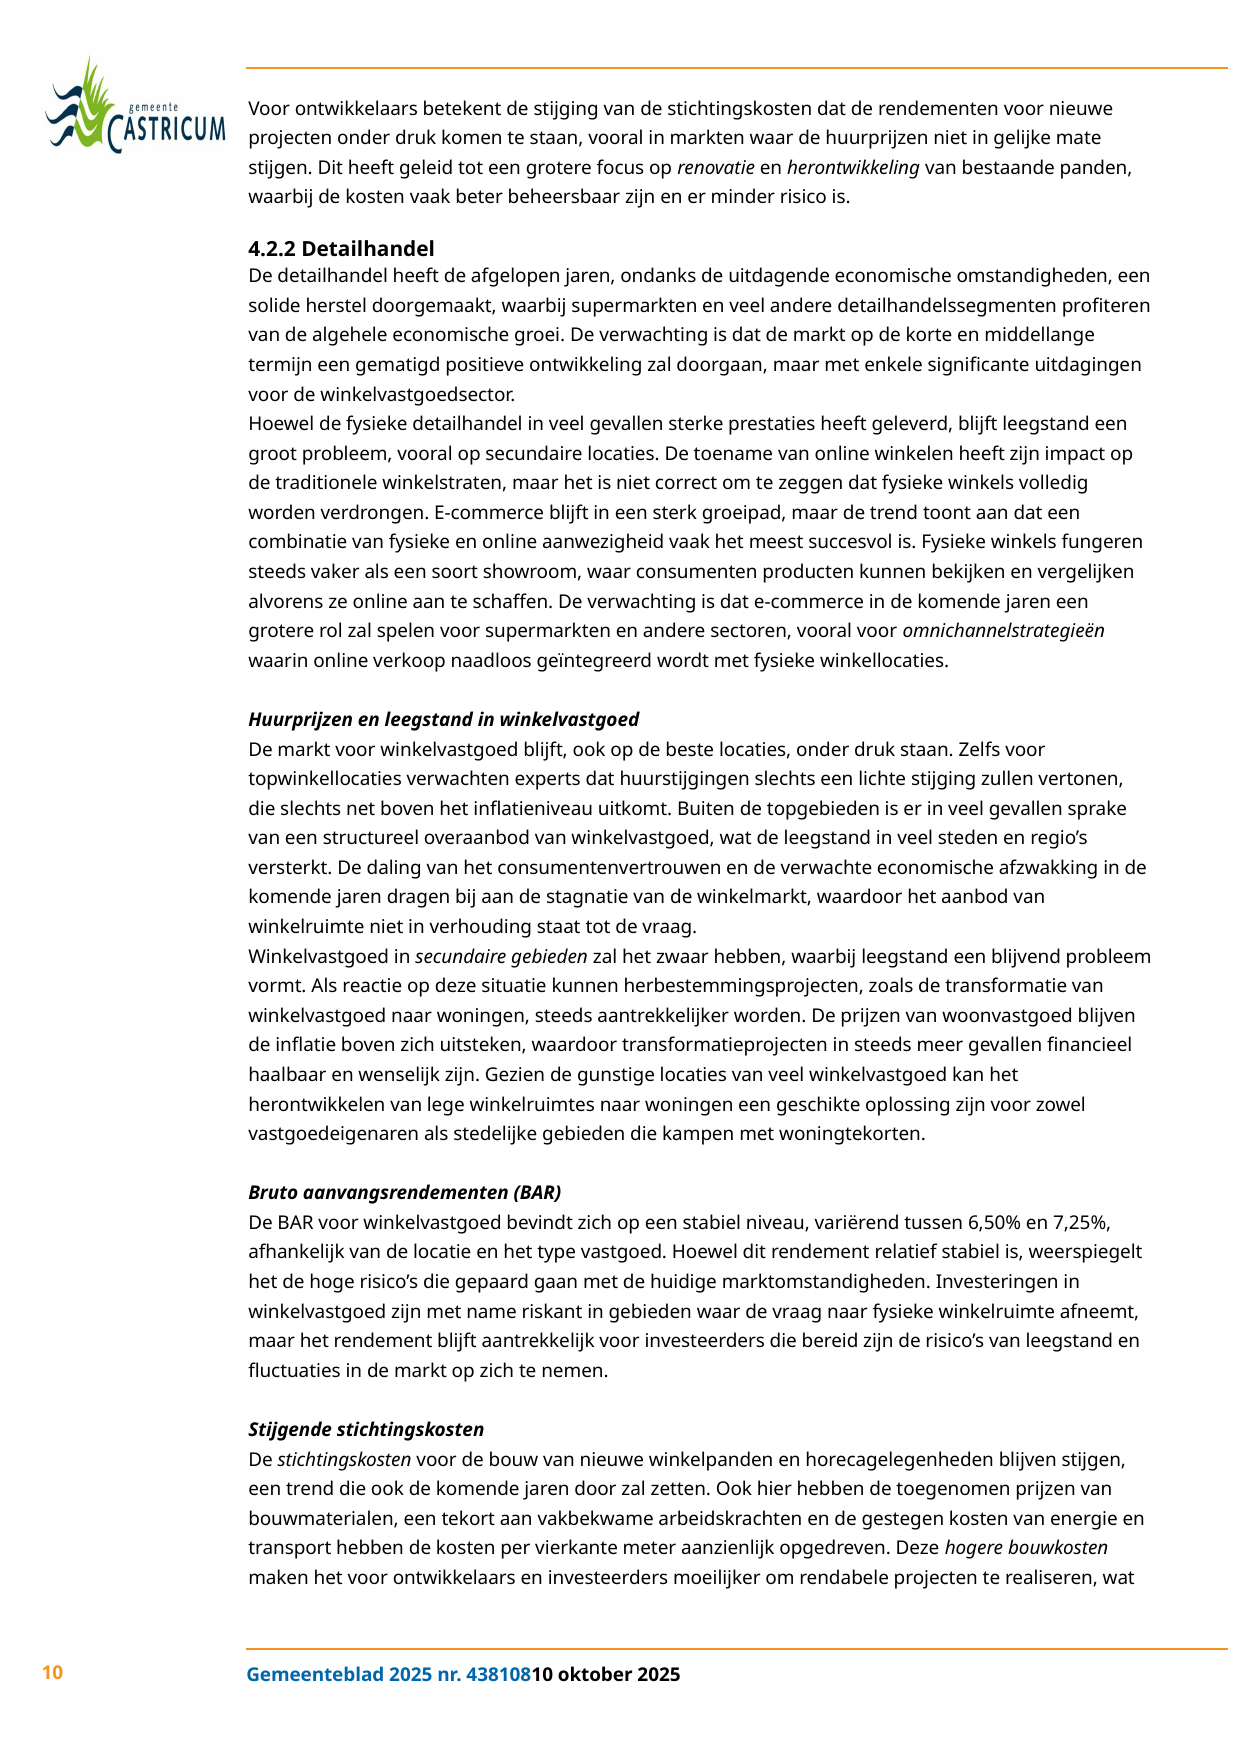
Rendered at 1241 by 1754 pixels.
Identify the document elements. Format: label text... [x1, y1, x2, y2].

text Huurprijzen en leegstand in winkelvastgoed [248, 706, 1152, 732]
text Bruto aanvangsrendementen (BAR) [248, 1179, 1152, 1205]
text 4.2.2 Detailhandel [248, 234, 1152, 262]
text Voor ontwikkelaars betekent de stijging van de stichtingskosten dat de rendementen voor nieuwe projecten onder druk komen te staan, vooral in markten waar de huurprijzen niet in gelijke mate stijgen. Dit heeft geleid tot een grotere focus op renovatie en herontwikkeling van bestaande panden, waarbij de kosten vaak beter beheersbaar zijn en er minder risico is. [248, 95, 1152, 209]
text De markt voor winkelvastgoed blijft, ook op de beste locaties, onder druk staan. Zelfs voor topwinkellocaties verwachten experts dat huurstijgingen slechts een lichte stijging zullen vertonen, die slechts net boven het inflatieniveau uitkomt. Buiten de topgebieden is er in veel gevallen sprake van een structureel overaanbod van winkelvastgoed, wat de leegstand in veel steden en regio’s versterkt. De daling van het consumentenvertrouwen en de verwachte economische afzwakking in de komende jaren dragen bij aan de stagnatie van de winkelmarkt, waardoor het aanbod van winkelruimte niet in verhouding staat tot de vraag. [248, 736, 1152, 939]
picture [41, 47, 231, 172]
text Stijgende stichtingskosten [248, 1416, 1152, 1442]
text De stichtingskosten voor de bouw van nieuwe winkelpanden en horecagelegenheden blijven stijgen, een trend die ook de komende jaren door zal zetten. Ook hier hebben de toegenomen prijzen van bouwmaterialen, een tekort aan vakbekwame arbeidskrachten en de gestegen kosten van energie en transport hebben de kosten per vierkante meter aanzienlijk opgedreven. Deze hogere bouwkosten maken het voor ontwikkelaars en investeerders moeilijker om rendabele projecten te realiseren, wat [248, 1446, 1152, 1590]
text De BAR voor winkelvastgoed bevindt zich op een stabiel niveau, variërend tussen 6,50% en 7,25%, afhankelijk van de locatie en het type vastgoed. Hoewel dit rendement relatief stabiel is, weerspiegelt het de hoge risico’s die gepaard gaan met de huidige marktomstandigheden. Investeringen in winkelvastgoed zijn met name riskant in gebieden waar de vraag naar fysieke winkelruimte afneemt, maar het rendement blijft aantrekkelijk voor investeerders die bereid zijn de risico’s van leegstand en fluctuaties in de markt op zich te nemen. [248, 1209, 1152, 1383]
text Hoewel de fysieke detailhandel in veel gevallen sterke prestaties heeft geleverd, blijft leegstand een groot probleem, vooral op secundaire locaties. De toename van online winkelen heeft zijn impact op de traditionele winkelstraten, maar het is niet correct om te zeggen dat fysieke winkels volledig worden verdrongen. E-commerce blijft in een sterk groeipad, maar de trend toont aan dat een combinatie van fysieke en online aanwezigheid vaak het meest succesvol is. Fysieke winkels fungeren steeds vaker als een soort showroom, waar consumenten producten kunnen bekijken en vergelijken alvorens ze online aan te schaffen. De verwachting is dat e-commerce in de komende jaren een grotere rol zal spelen voor supermarkten en andere sectoren, vooral voor omnichannelstrategieën waarin online verkoop naadloos geïntegreerd wordt met fysieke winkellocaties. [248, 410, 1152, 673]
text De detailhandel heeft de afgelopen jaren, ondanks de uitdagende economische omstandigheden, een solide herstel doorgemaakt, waarbij supermarkten en veel andere detailhandelssegmenten profiteren van de algehele economische groei. De verwachting is dat de markt op de korte en middellange termijn een gematigd positieve ontwikkeling zal doorgaan, maar met enkele significante uitdagingen voor de winkelvastgoedsector. [248, 262, 1152, 406]
text Winkelvastgoed in secundaire gebieden zal het zwaar hebben, waarbij leegstand een blijvend probleem vormt. Als reactie op deze situatie kunnen herbestemmingsprojecten, zoals de transformatie van winkelvastgoed naar woningen, steeds aantrekkelijker worden. De prijzen van woonvastgoed blijven de inflatie boven zich uitsteken, waardoor transformatieprojecten in steeds meer gevallen financieel haalbaar en wenselijk zijn. Gezien de gunstige locaties van veel winkelvastgoed kan het herontwikkelen van lege winkelruimtes naar woningen een geschikte oplossing zijn voor zowel vastgoedeigenaren als stedelijke gebieden die kampen met woningtekorten. [248, 943, 1152, 1146]
